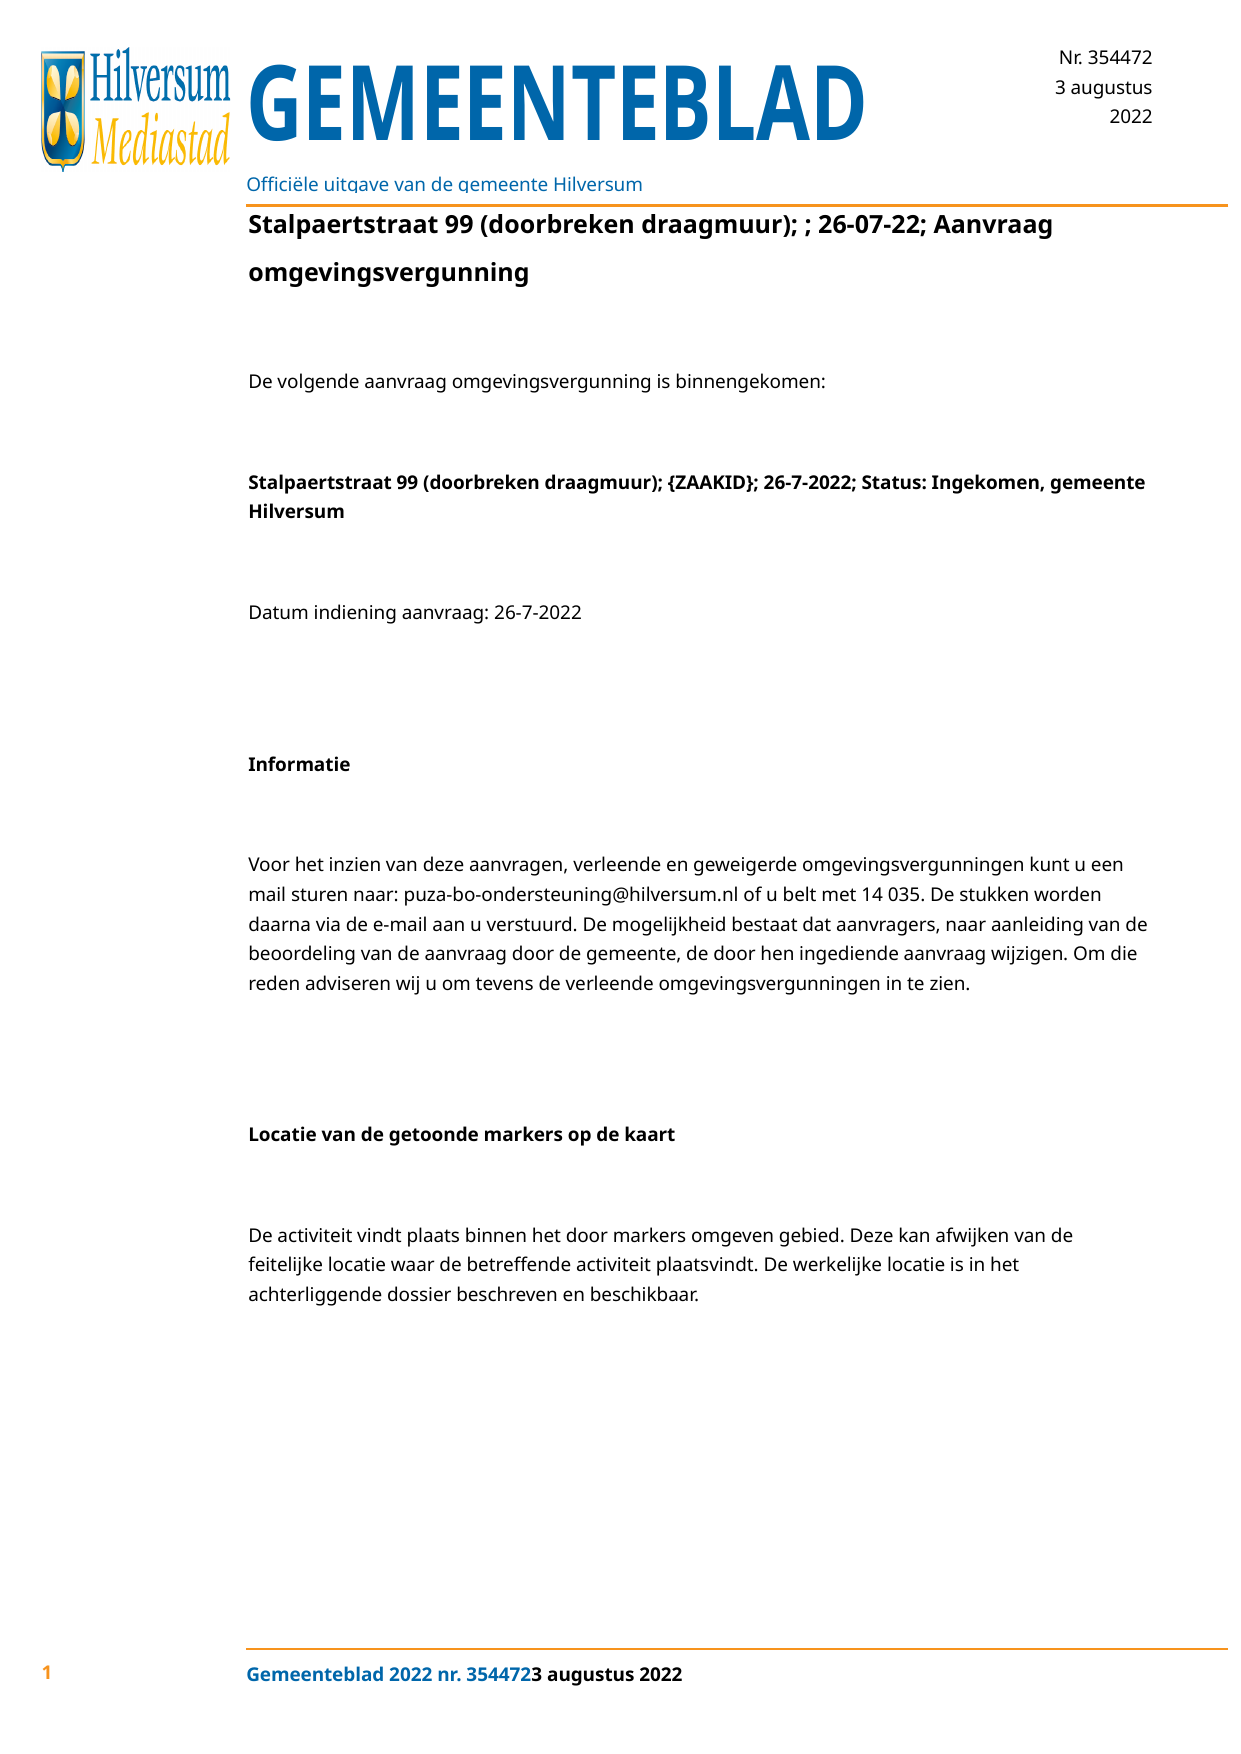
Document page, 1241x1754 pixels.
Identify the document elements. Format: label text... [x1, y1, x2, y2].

picture [41, 47, 231, 172]
text Stalpaertstraat 99 (doorbreken draagmuur); ; 26-07-22; Aanvraag omgevingsvergunning [248, 207, 1152, 288]
text Informatie [248, 751, 1152, 777]
text Datum indiening aanvraag: 26-7-2022 [248, 599, 1152, 625]
text De volgende aanvraag omgevingsvergunning is binnengekomen: [248, 368, 1152, 394]
text Stalpaertstraat 99 (doorbreken draagmuur); {ZAAKID}; 26-7-2022; Status: Ingekomen, gemeente Hilversum [248, 469, 1152, 524]
text Voor het inzien van deze aanvragen, verleende en geweigerde omgevingsvergunningen kunt u een mail sturen naar: puza-bo-ondersteuning@hilversum.nl of u belt met 14 035. De stukken worden daarna via de e-mail aan u verstuurd. De mogelijkheid bestaat dat aanvragers, naar aanleiding van de beoordeling van de aanvraag door de gemeente, de door hen ingediende aanvraag wijzigen. Om die reden adviseren wij u om tevens de verleende omgevingsvergunningen in te zien. [248, 852, 1152, 996]
text De activiteit vindt plaats binnen het door markers omgeven gebied. Deze kan afwijken van de feitelijke locatie waar de betreffende activiteit plaatsvindt. De werkelijke locatie is in het achterliggende dossier beschreven en beschikbaar. [248, 1222, 1152, 1307]
text Locatie van de getoonde markers op de kaart [248, 1121, 1152, 1147]
